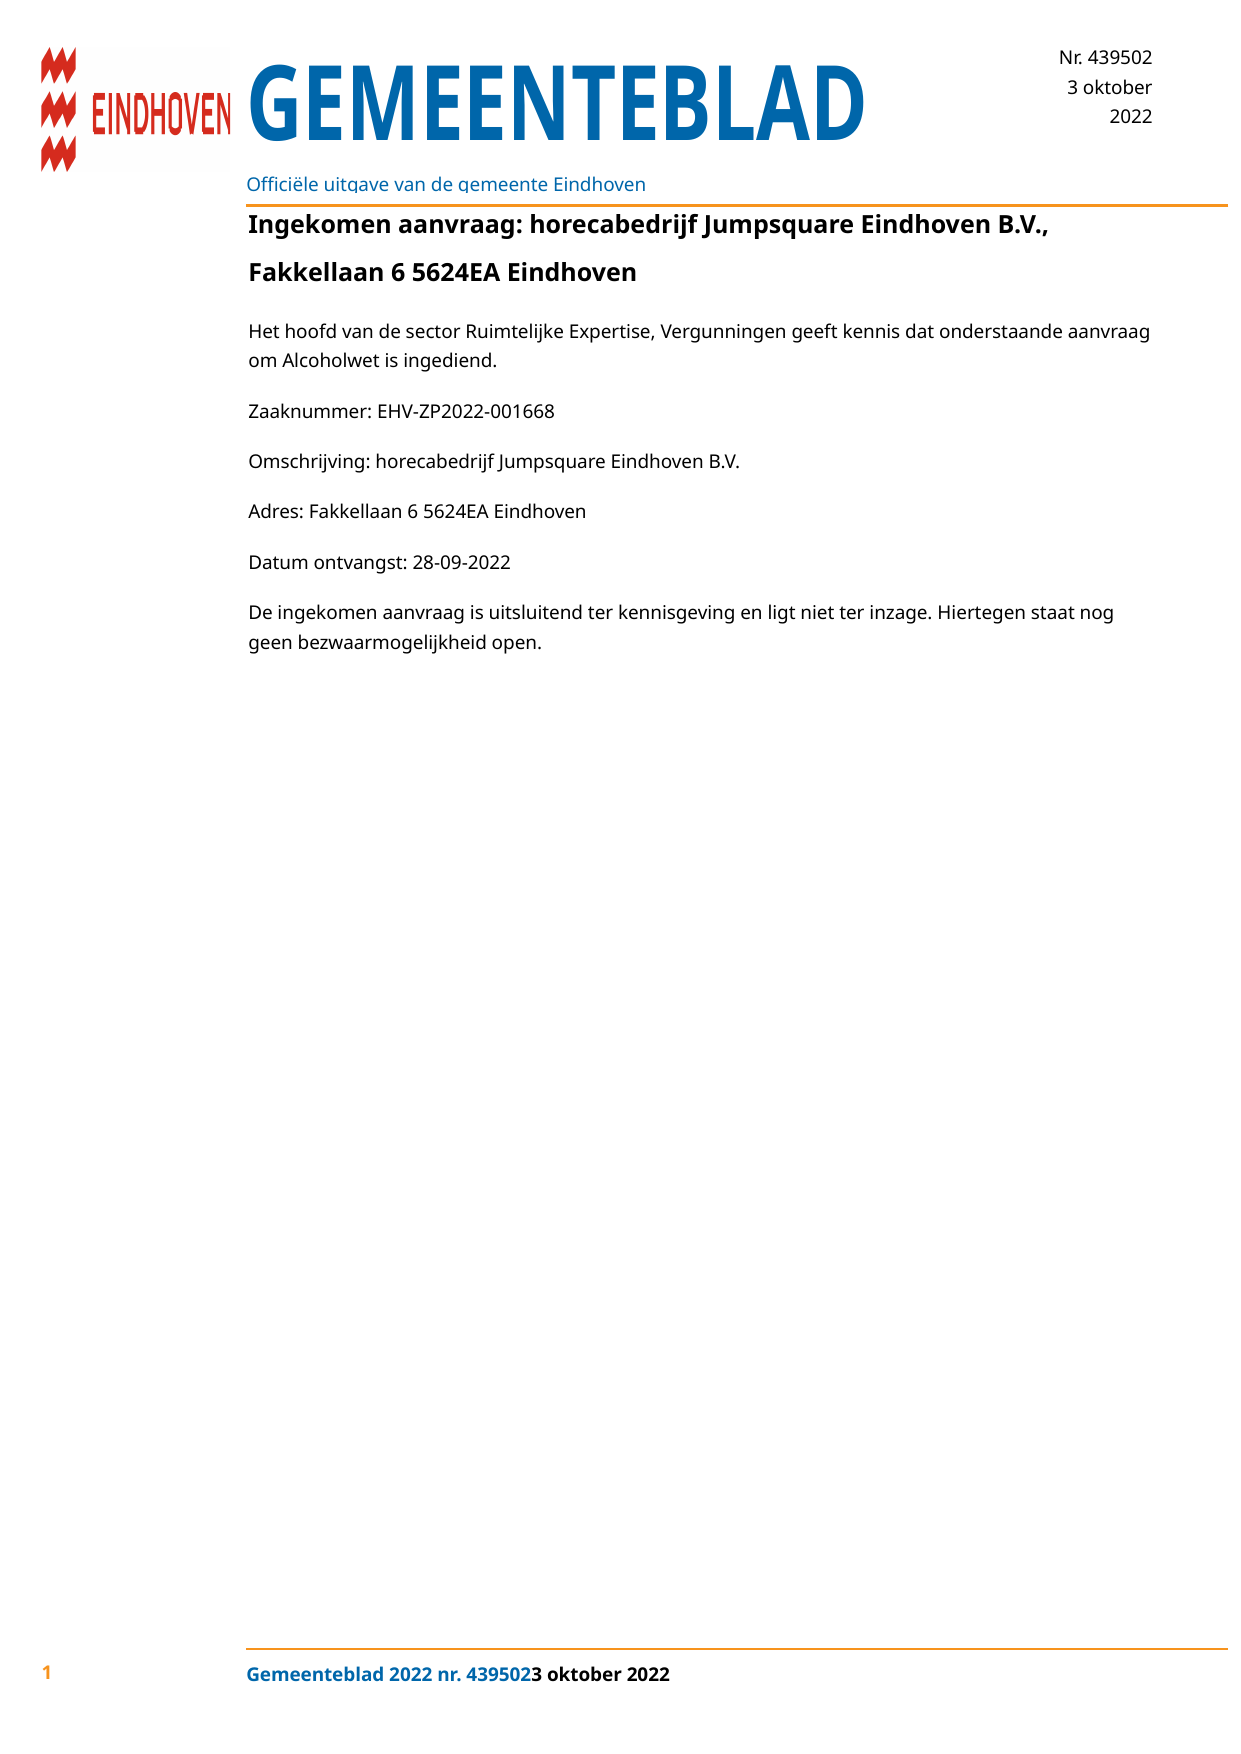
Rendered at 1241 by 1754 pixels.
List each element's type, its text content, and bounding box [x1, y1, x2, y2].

text Datum ontvangst: 28-09-2022 [248, 549, 1152, 575]
text Het hoofd van de sector Ruimtelijke Expertise, Vergunningen geeft kennis dat onderstaande aanvraag om Alcoholwet is ingediend. [248, 318, 1152, 373]
text Zaaknummer: EHV-ZP2022-001668 [248, 398, 1152, 424]
text Ingekomen aanvraag: horecabedrijf Jumpsquare Eindhoven B.V., Fakkellaan 6 5624EA Eindhoven [248, 207, 1152, 288]
text Omschrijving: horecabedrijf Jumpsquare Eindhoven B.V. [248, 448, 1152, 474]
text Adres: Fakkellaan 6 5624EA Eindhoven [248, 499, 1152, 524]
text De ingekomen aanvraag is uitsluitend ter kennisgeving en ligt niet ter inzage. Hiertegen staat nog geen bezwaarmogelijkheid open. [248, 599, 1152, 655]
picture [41, 47, 231, 172]
